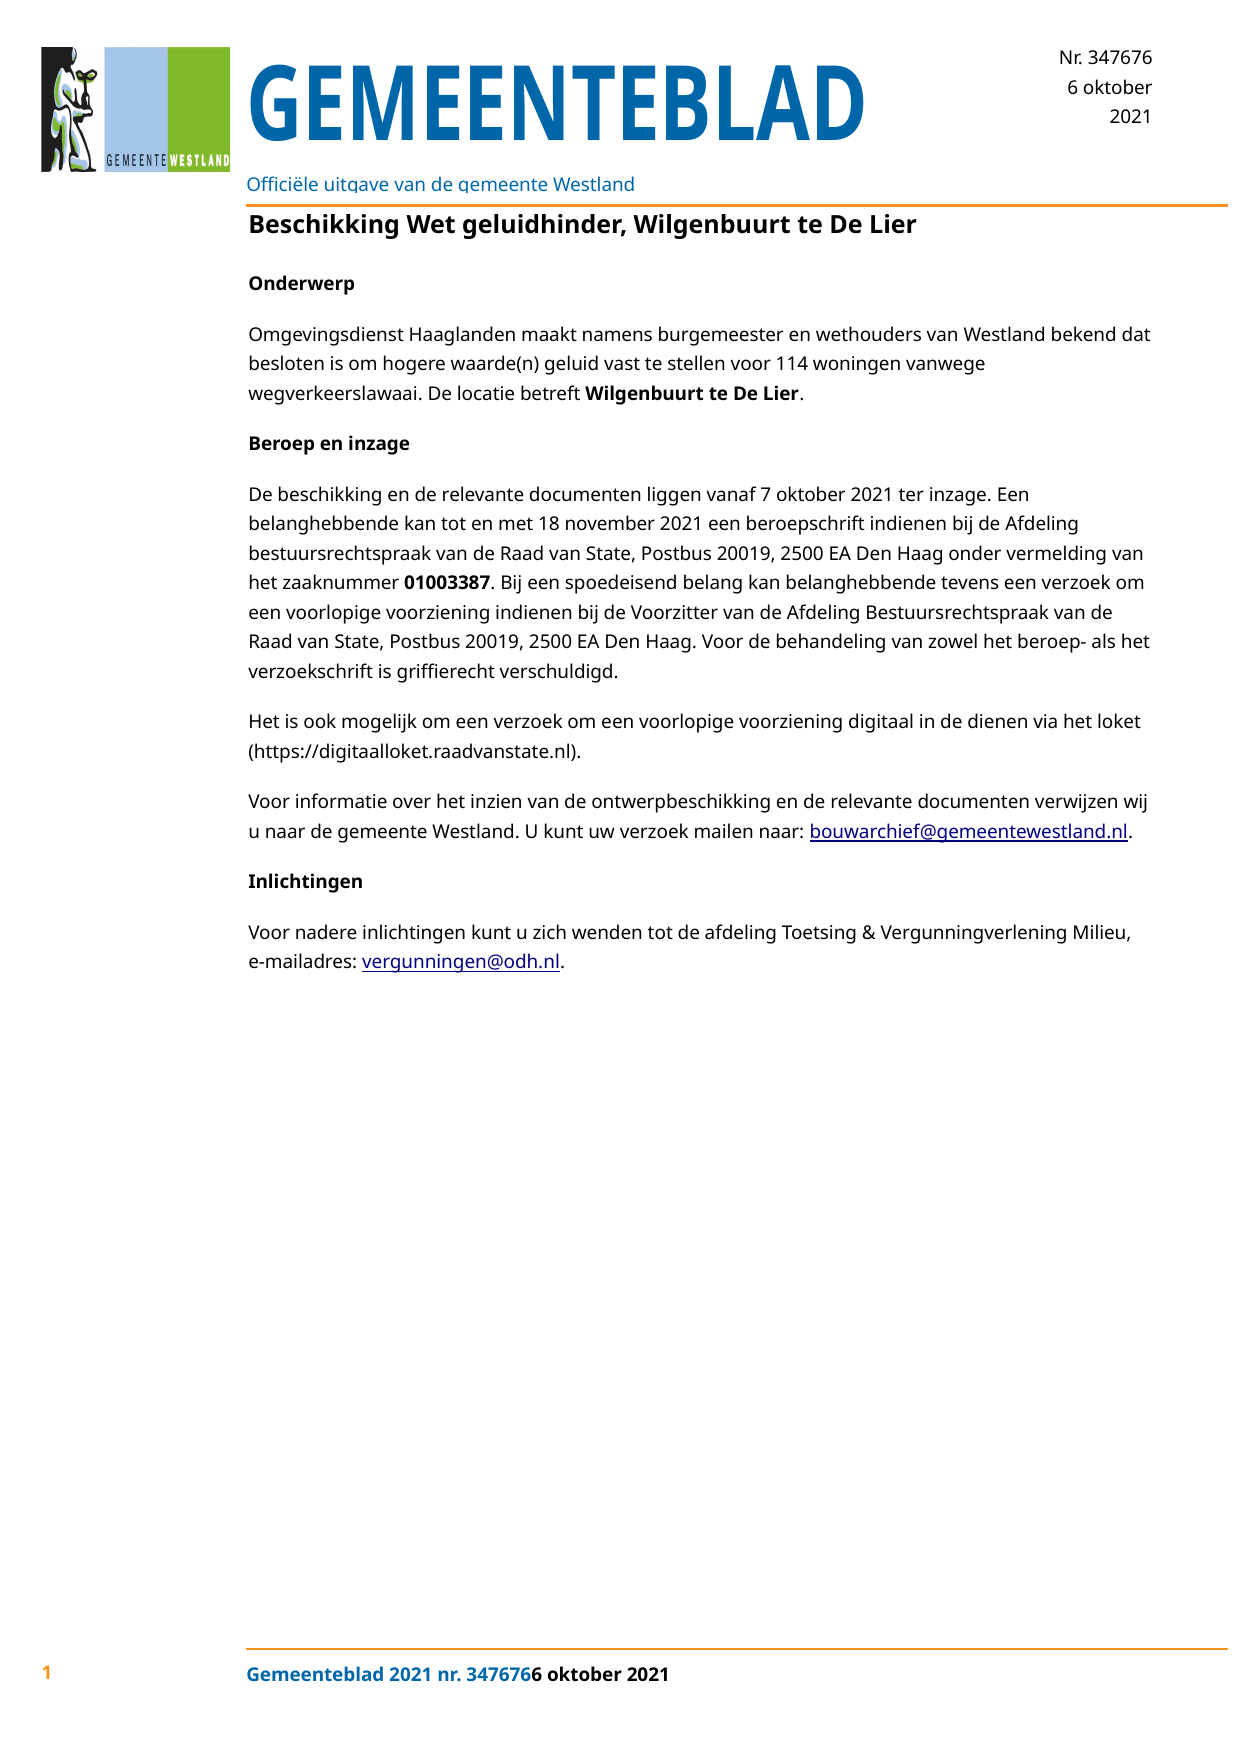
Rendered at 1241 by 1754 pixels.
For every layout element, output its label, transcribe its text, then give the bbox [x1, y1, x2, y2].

picture [41, 47, 231, 172]
text Beschikking Wet geluidhinder, Wilgenbuurt te De Lier [248, 207, 1152, 241]
text De beschikking en de relevante documenten liggen vanaf 7 oktober 2021 ter inzage. Een belanghebbende kan tot en met 18 november 2021 een beroepschrift indienen bij de Afdeling bestuursrechtspraak van de Raad van State, Postbus 20019, 2500 EA Den Haag onder vermelding van het zaaknummer 01003387. Bij een spoedeisend belang kan belanghebbende tevens een verzoek om een voorlopige voorziening indienen bij de Voorzitter van de Afdeling Bestuursrechtspraak van de Raad van State, Postbus 20019, 2500 EA Den Haag. Voor de behandeling van zowel het beroep- als het verzoekschrift is griffierecht verschuldigd. [248, 481, 1152, 684]
text Onderwerp [248, 270, 1152, 296]
text Voor informatie over het inzien van de ontwerpbeschikking en de relevante documenten verwijzen wij u naar de gemeente Westland. U kunt uw verzoek mailen naar: bouwarchief@gemeentewestland.nl. [248, 789, 1152, 844]
text Omgevingsdienst Haaglanden maakt namens burgemeester en wethouders van Westland bekend dat besloten is om hogere waarde(n) geluid vast te stellen voor 114 woningen vanwege wegverkeerslawaai. De locatie betreft Wilgenbuurt te De Lier. [248, 321, 1152, 406]
text Het is ook mogelijk om een verzoek om een voorlopige voorziening digitaal in de dienen via het loket (https://digitaalloket.raadvanstate.nl). [248, 709, 1152, 764]
text Inlichtingen [248, 869, 1152, 894]
text Voor nadere inlichtingen kunt u zich wenden tot de afdeling Toetsing & Vergunningverlening Milieu, e-mailadres: vergunningen@odh.nl. [248, 919, 1152, 974]
text Beroep en inzage [248, 430, 1152, 456]
